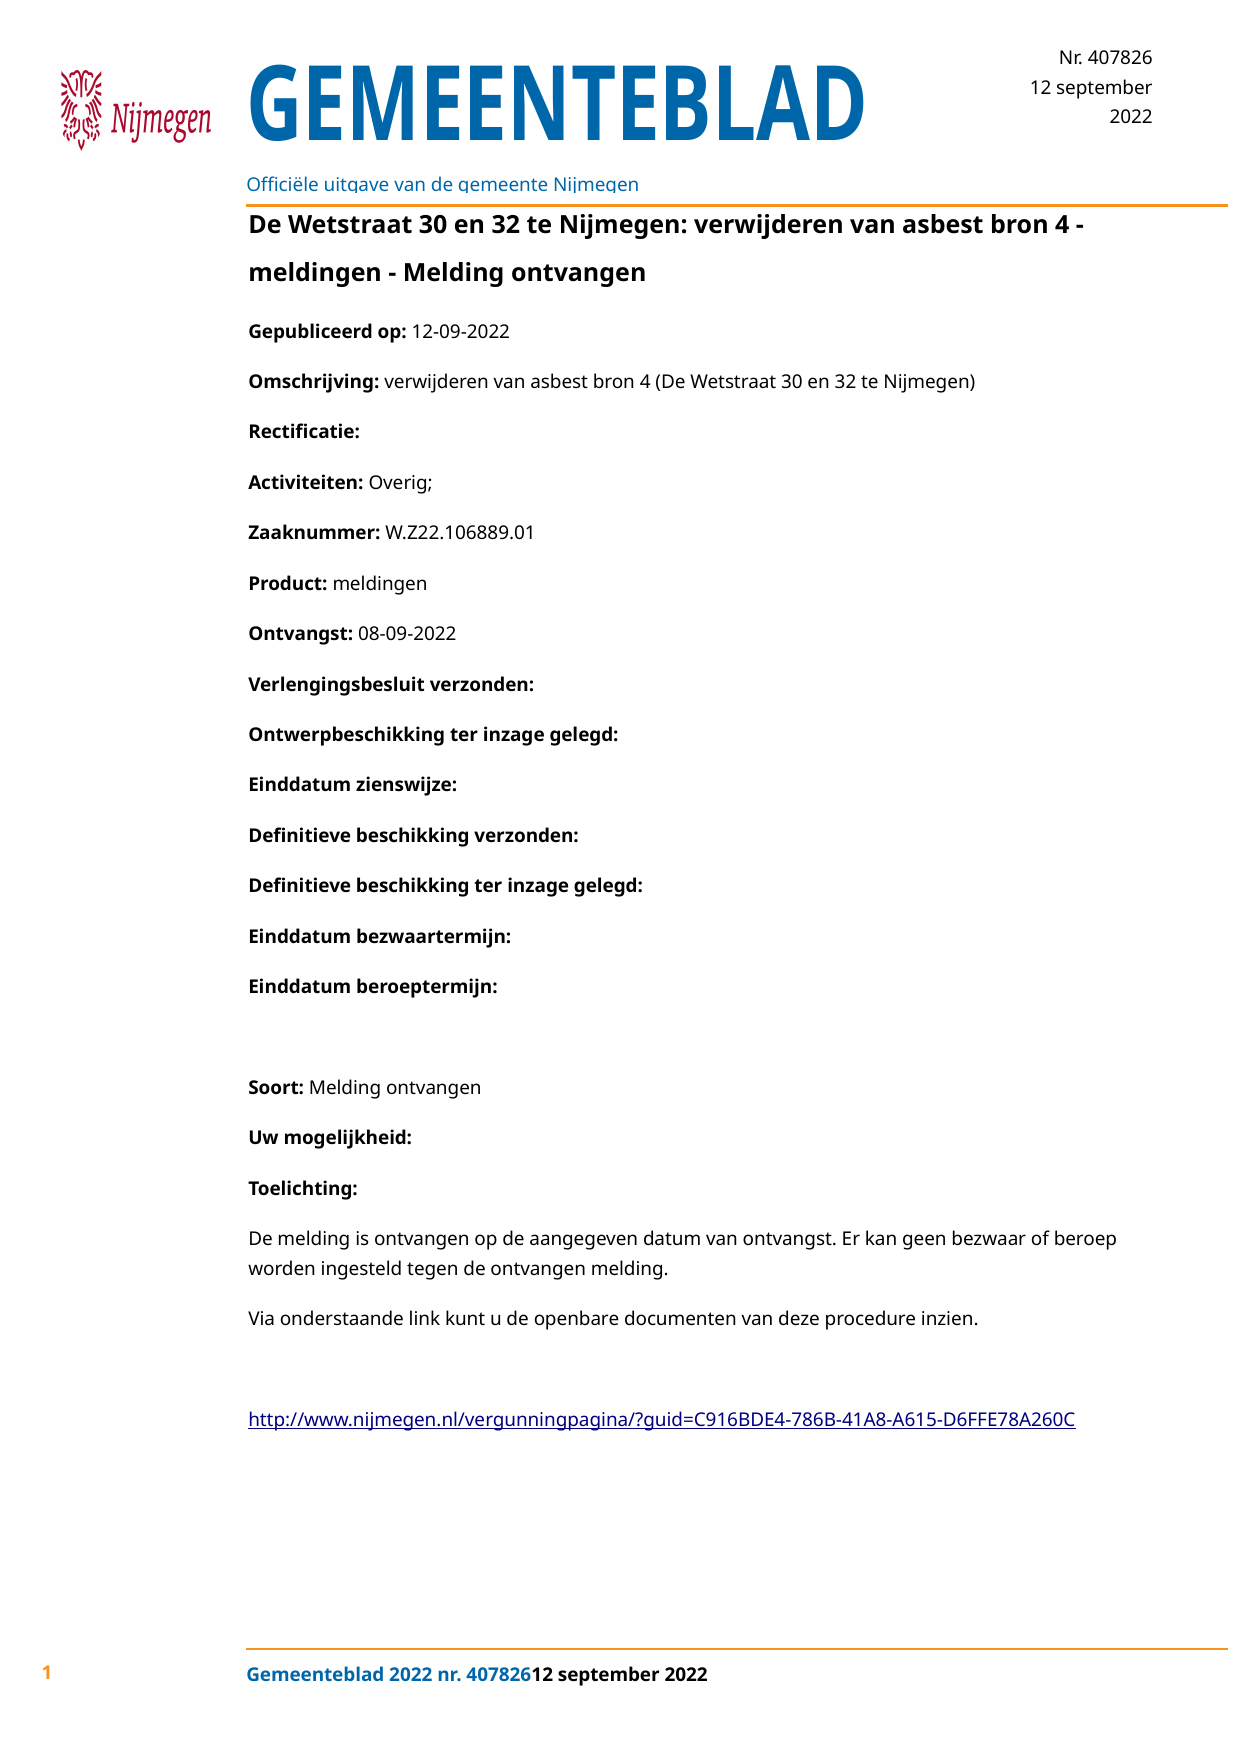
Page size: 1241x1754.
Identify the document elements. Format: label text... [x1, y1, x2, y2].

text De Wetstraat 30 en 32 te Nijmegen: verwijderen van asbest bron 4 - meldingen - Melding ontvangen [248, 207, 1152, 288]
text Definitieve beschikking ter inzage gelegd: [248, 872, 1152, 898]
text Gepubliceerd op: 12-09-2022 [248, 318, 1152, 344]
text Definitieve beschikking verzonden: [248, 822, 1152, 848]
text De melding is ontvangen op de aangegeven datum van ontvangst. Er kan geen bezwaar of beroep worden ingesteld tegen de ontvangen melding. [248, 1225, 1152, 1281]
text Einddatum zienswijze: [248, 772, 1152, 797]
text Via onderstaande link kunt u de openbare documenten van deze procedure inzien. [248, 1305, 1152, 1331]
text Uw mogelijkheid: [248, 1124, 1152, 1150]
text Activiteiten: Overig; [248, 469, 1152, 495]
text Einddatum beroeptermijn: [248, 973, 1152, 999]
text Verlengingsbesluit verzonden: [248, 671, 1152, 697]
text Rectificatie: [248, 419, 1152, 444]
text http://www.nijmegen.nl/vergunningpagina/?guid=C916BDE4-786B-41A8-A615-D6FFE78A260C [248, 1406, 1152, 1432]
text Toelichting: [248, 1175, 1152, 1201]
text Zaaknummer: W.Z22.106889.01 [248, 519, 1152, 545]
text Omschrijving: verwijderen van asbest bron 4 (De Wetstraat 30 en 32 te Nijmegen) [248, 368, 1152, 394]
text Ontwerpbeschikking ter inzage gelegd: [248, 721, 1152, 747]
text Ontvangst: 08-09-2022 [248, 620, 1152, 646]
picture [41, 47, 231, 172]
text Product: meldingen [248, 570, 1152, 596]
text Soort: Melding ontvangen [248, 1074, 1152, 1100]
text Einddatum bezwaartermijn: [248, 923, 1152, 949]
